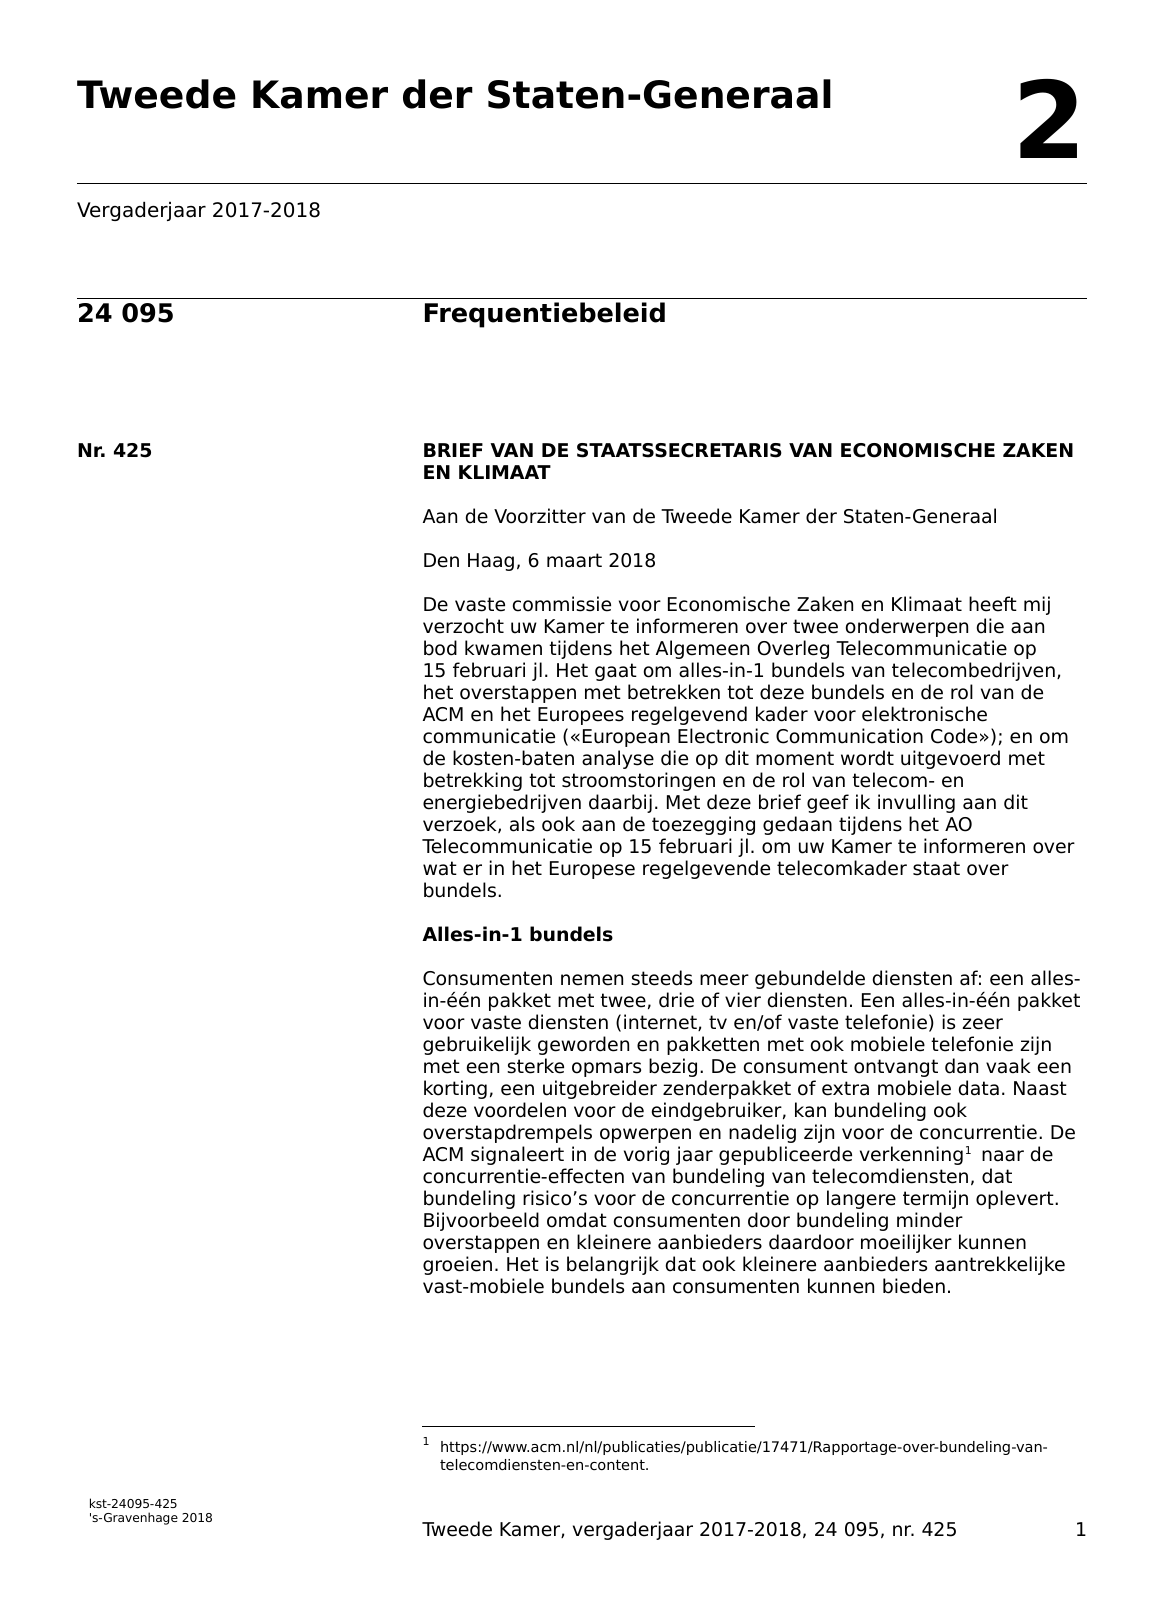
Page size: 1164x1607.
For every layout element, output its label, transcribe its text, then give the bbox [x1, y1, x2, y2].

text Aan de Voorzitter van de Tweede Kamer der Staten-Generaal [422, 506, 1087, 528]
table_cell Vergaderjaar 2017-2018 [77, 184, 1087, 298]
table_header Tweede Kamer der Staten-Generaal [77, 59, 886, 183]
table_header 2 [886, 59, 1087, 183]
text https://www.acm.nl/nl/publicaties/publicatie/17471/Rapportage-over-bundeling-van-telecomdiensten-en-content. [422, 1435, 1087, 1474]
text 's-Gravenhage 2018 [88, 1511, 323, 1525]
text De vaste commissie voor Economische Zaken en Klimaat heeft mij verzocht uw Kamer te informeren over twee onderwerpen die aan bod kwamen tijdens het Algemeen Overleg Telecommunicatie op 15 februari jl. Het gaat om alles-in-1 bundels van telecombedrijven, het overstappen met betrekken tot deze bundels en de rol van de ACM en het Europees regelgevend kader voor elektronische communicatie («European Electronic Communication Code»); en om de kosten-baten analyse die op dit moment wordt uitgevoerd met betrekking tot stroomstoringen en de rol van telecom- en energiebedrijven daarbij. Met deze brief geef ik invulling aan dit verzoek, als ook aan de toezegging gedaan tijdens het AO Telecommunicatie op 15 februari jl. om uw Kamer te informeren over wat er in het Europese regelgevende telecomkader staat over bundels. [422, 594, 1087, 902]
text Den Haag, 6 maart 2018 [422, 550, 1087, 572]
text Consumenten nemen steeds meer gebundelde diensten af: een alles-in-één pakket met twee, drie of vier diensten. Een alles-in-één pakket voor vaste diensten (internet, tv en/of vaste telefonie) is zeer gebruikelijk geworden en pakketten met ook mobiele telefonie zijn met een sterke opmars bezig. De consument ontvangt dan vaak een korting, een uitgebreider zenderpakket of extra mobiele data. Naast deze voordelen voor de eindgebruiker, kan bundeling ook overstapdrempels opwerpen en nadelig zijn voor de concurrentie. De ACM signaleert in de vorig jaar gepubliceerde verkenning naar de concurrentie-effecten van bundeling van telecomdiensten, dat bundeling risico’s voor de concurrentie op langere termijn oplevert. Bijvoorbeeld omdat consumenten door bundeling minder overstappen en kleinere aanbieders daardoor moeilijker kunnen groeien. Het is belangrijk dat ook kleinere aanbieders aantrekkelijke vast-mobiele bundels aan consumenten kunnen bieden. [422, 968, 1087, 1298]
text kst-24095-425 [88, 1497, 323, 1511]
subtitle Alles-in-1 bundels [422, 924, 1087, 946]
subtitle Nr. 425 BRIEF VAN DE STAATSSECRETARIS VAN ECONOMISCHE ZAKEN EN KLIMAAT [77, 440, 1087, 484]
subtitle 24 095 Frequentiebeleid [77, 299, 1087, 329]
